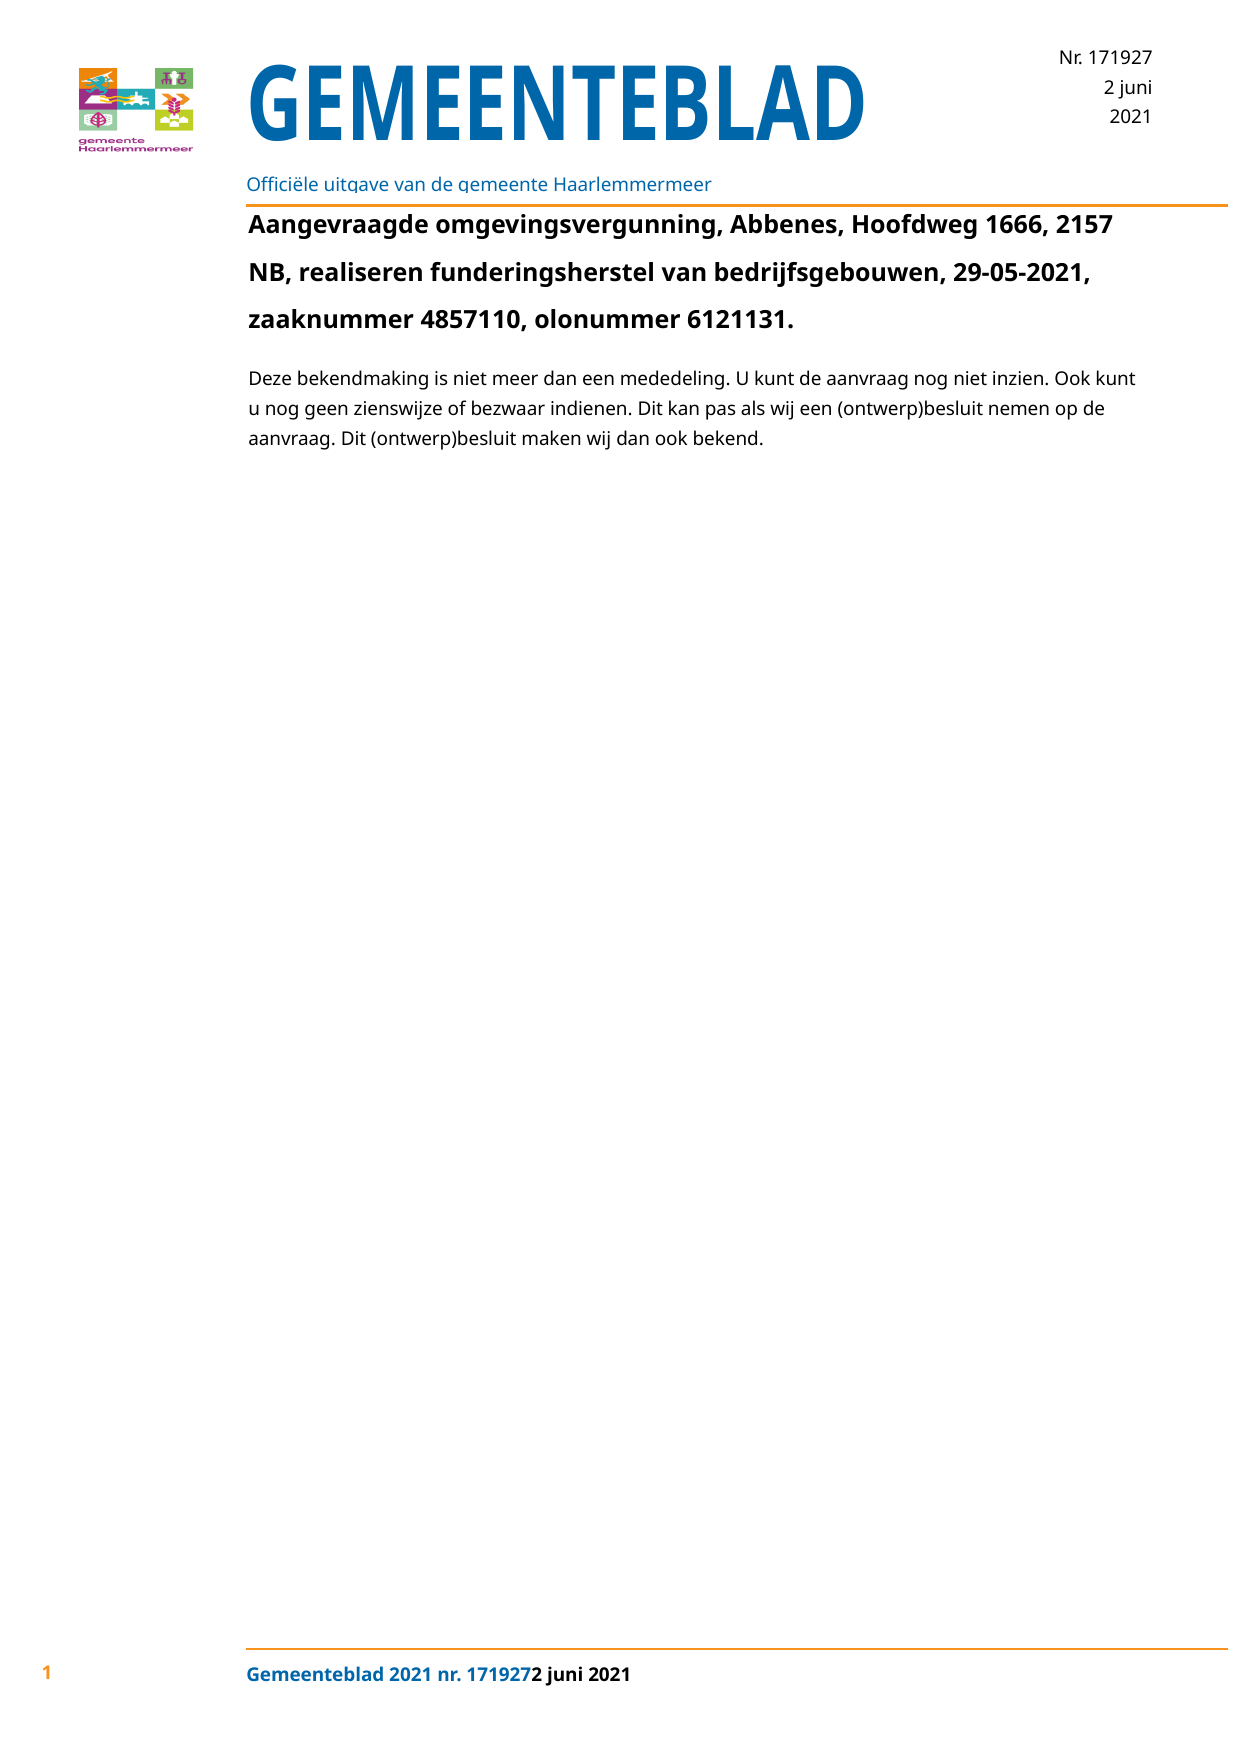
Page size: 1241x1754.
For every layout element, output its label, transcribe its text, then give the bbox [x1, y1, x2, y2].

text Deze bekendmaking is niet meer dan een mededeling. U kunt de aanvraag nog niet inzien. Ook kunt u nog geen zienswijze of bezwaar indienen. Dit kan pas als wij een (ontwerp)besluit nemen op de aanvraag. Dit (ontwerp)besluit maken wij dan ook bekend. [248, 366, 1152, 450]
text Aangevraagde omgevingsvergunning, Abbenes, Hoofdweg 1666, 2157 NB, realiseren funderingsherstel van bedrijfsgebouwen, 29-05-2021, zaaknummer 4857110, olonummer 6121131. [248, 207, 1152, 336]
picture [41, 47, 231, 172]
